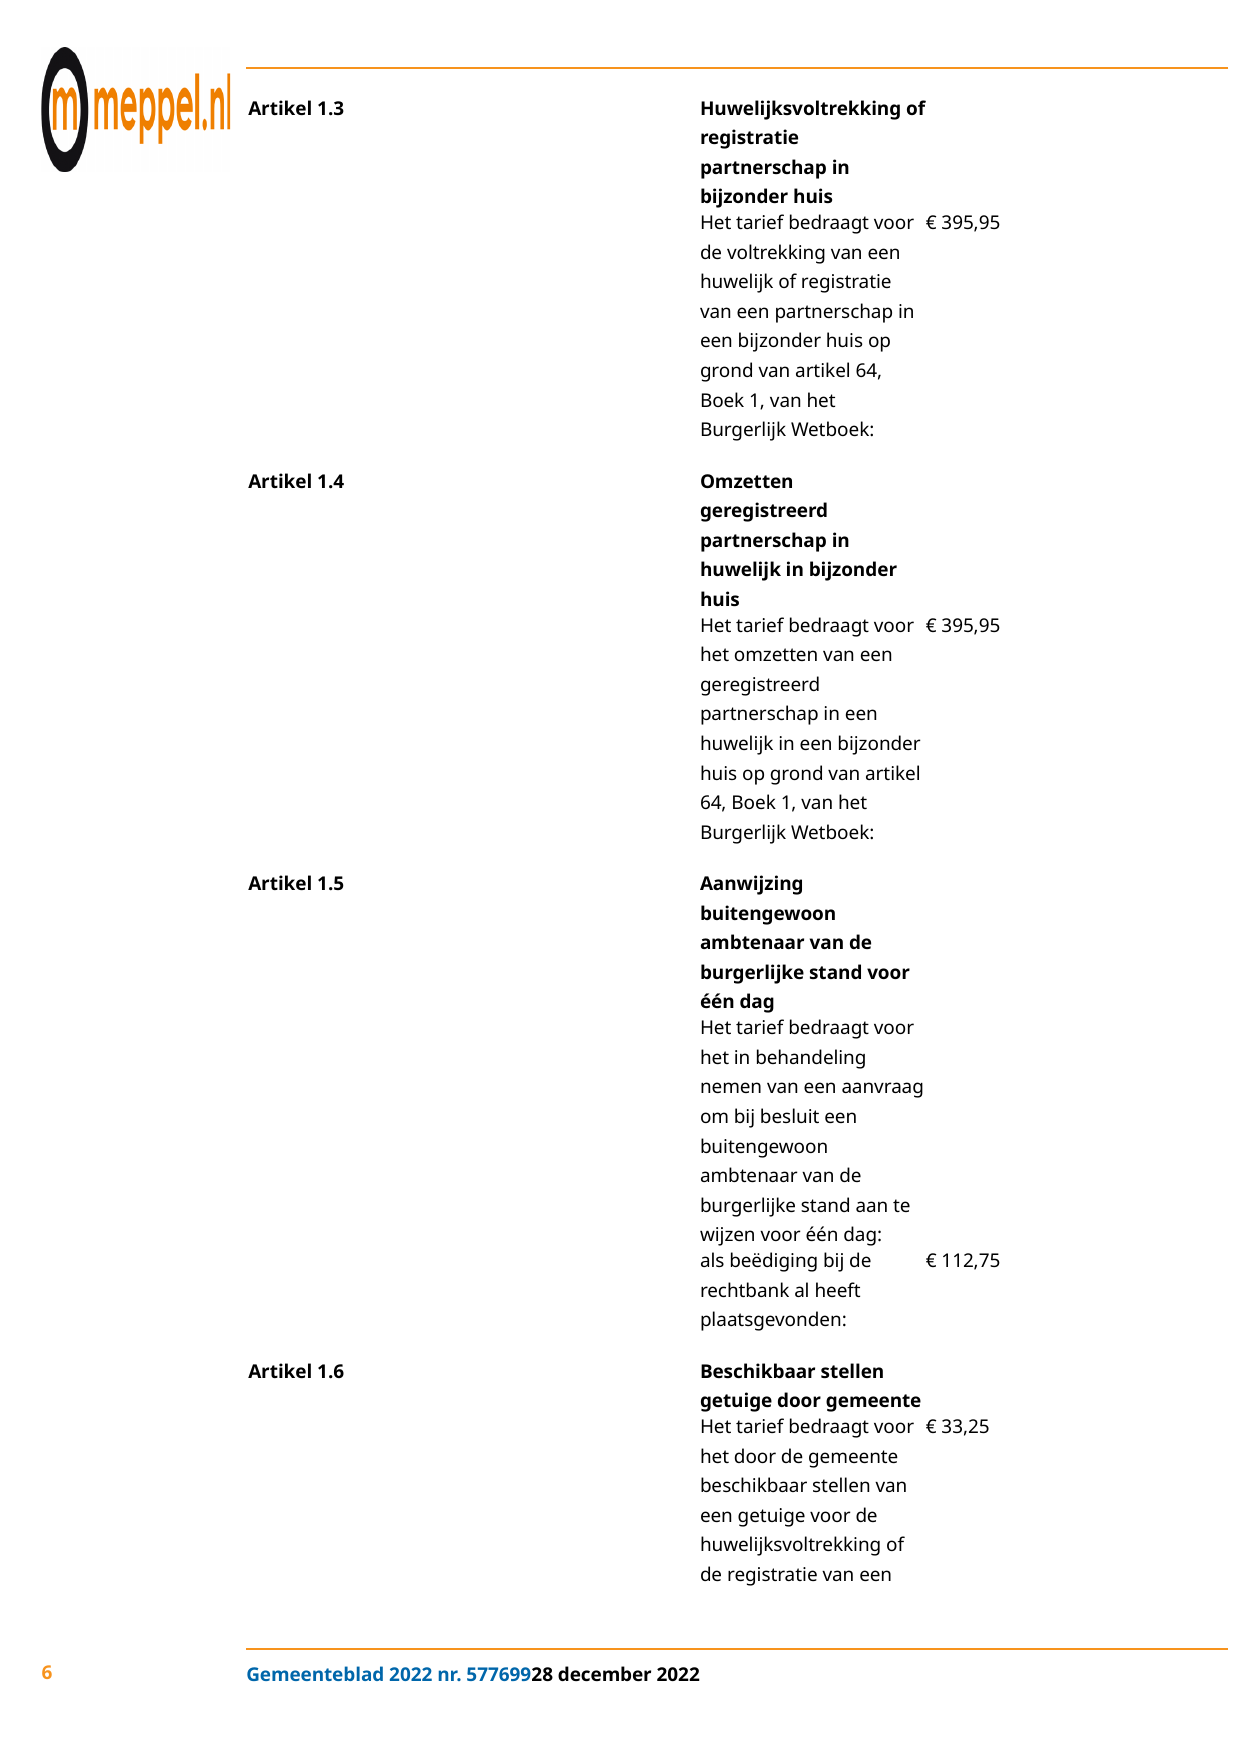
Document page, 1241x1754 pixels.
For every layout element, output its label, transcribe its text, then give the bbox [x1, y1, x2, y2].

table_cell Artikel 1.4 [248, 468, 474, 612]
table_cell [248, 442, 474, 468]
table_cell [700, 442, 926, 468]
table_cell [926, 870, 1152, 1014]
table_cell [248, 845, 474, 870]
table_cell [248, 1413, 474, 1587]
table_cell [248, 1247, 474, 1332]
table_cell [926, 95, 1152, 209]
table_cell € 395,95 [926, 612, 1152, 845]
table_cell Het tarief bedraagt voor het omzetten van een geregistreerd partnerschap in een huwelijk in een bijzonder huis op grond van artikel 64, Boek 1, van het Burgerlijk Wetboek: [700, 612, 926, 845]
table_cell € 395,95 [926, 209, 1152, 442]
table_cell [700, 1332, 926, 1358]
table_cell Artikel 1.5 [248, 870, 474, 1014]
table_cell [248, 612, 474, 845]
table_cell als beëdiging bij de rechtbank al heeft plaatsgevonden: [700, 1247, 926, 1332]
table_cell Artikel 1.3 [248, 95, 474, 209]
picture [41, 47, 231, 172]
table_cell [700, 845, 926, 870]
table_cell Het tarief bedraagt voor de voltrekking van een huwelijk of registratie van een partnerschap in een bijzonder huis op grond van artikel 64, Boek 1, van het Burgerlijk Wetboek: [700, 209, 926, 442]
table_cell [474, 209, 700, 442]
table_cell [248, 1332, 474, 1358]
table_cell Beschikbaar stellen getuige door gemeente [700, 1358, 926, 1413]
table_cell Aanwijzing buitengewoon ambtenaar van de burgerlijke stand voor één dag [700, 870, 926, 1014]
table_cell [474, 845, 700, 870]
table_cell [248, 209, 474, 442]
table_cell [474, 1413, 700, 1587]
table_cell Artikel 1.6 [248, 1358, 474, 1413]
table_cell [474, 1015, 700, 1247]
table_cell [926, 1358, 1152, 1413]
table_cell Huwelijksvoltrekking of registratie partnerschap in bijzonder huis [700, 95, 926, 209]
table_cell [248, 1015, 474, 1247]
table_cell [474, 612, 700, 845]
table_cell [474, 1358, 700, 1413]
table_cell Omzetten geregistreerd partnerschap in huwelijk in bijzonder huis [700, 468, 926, 612]
table_cell [926, 1015, 1152, 1247]
table_cell € 33,25 [926, 1413, 1152, 1587]
table_cell € 112,75 [926, 1247, 1152, 1332]
table_cell [474, 1332, 700, 1358]
table_cell [926, 1332, 1152, 1358]
table_cell [926, 442, 1152, 468]
table_cell [474, 870, 700, 1014]
table_cell Het tarief bedraagt voor het in behandeling nemen van een aanvraag om bij besluit een buitengewoon ambtenaar van de burgerlijke stand aan te wijzen voor één dag: [700, 1015, 926, 1247]
table_cell [926, 468, 1152, 612]
table_cell [474, 442, 700, 468]
table_cell [474, 95, 700, 209]
table_cell [926, 845, 1152, 870]
table_cell [474, 468, 700, 612]
table_cell [474, 1247, 700, 1332]
table_cell Het tarief bedraagt voor het door de gemeente beschikbaar stellen van een getuige voor de huwelijksvoltrekking of de registratie van een [700, 1413, 926, 1587]
